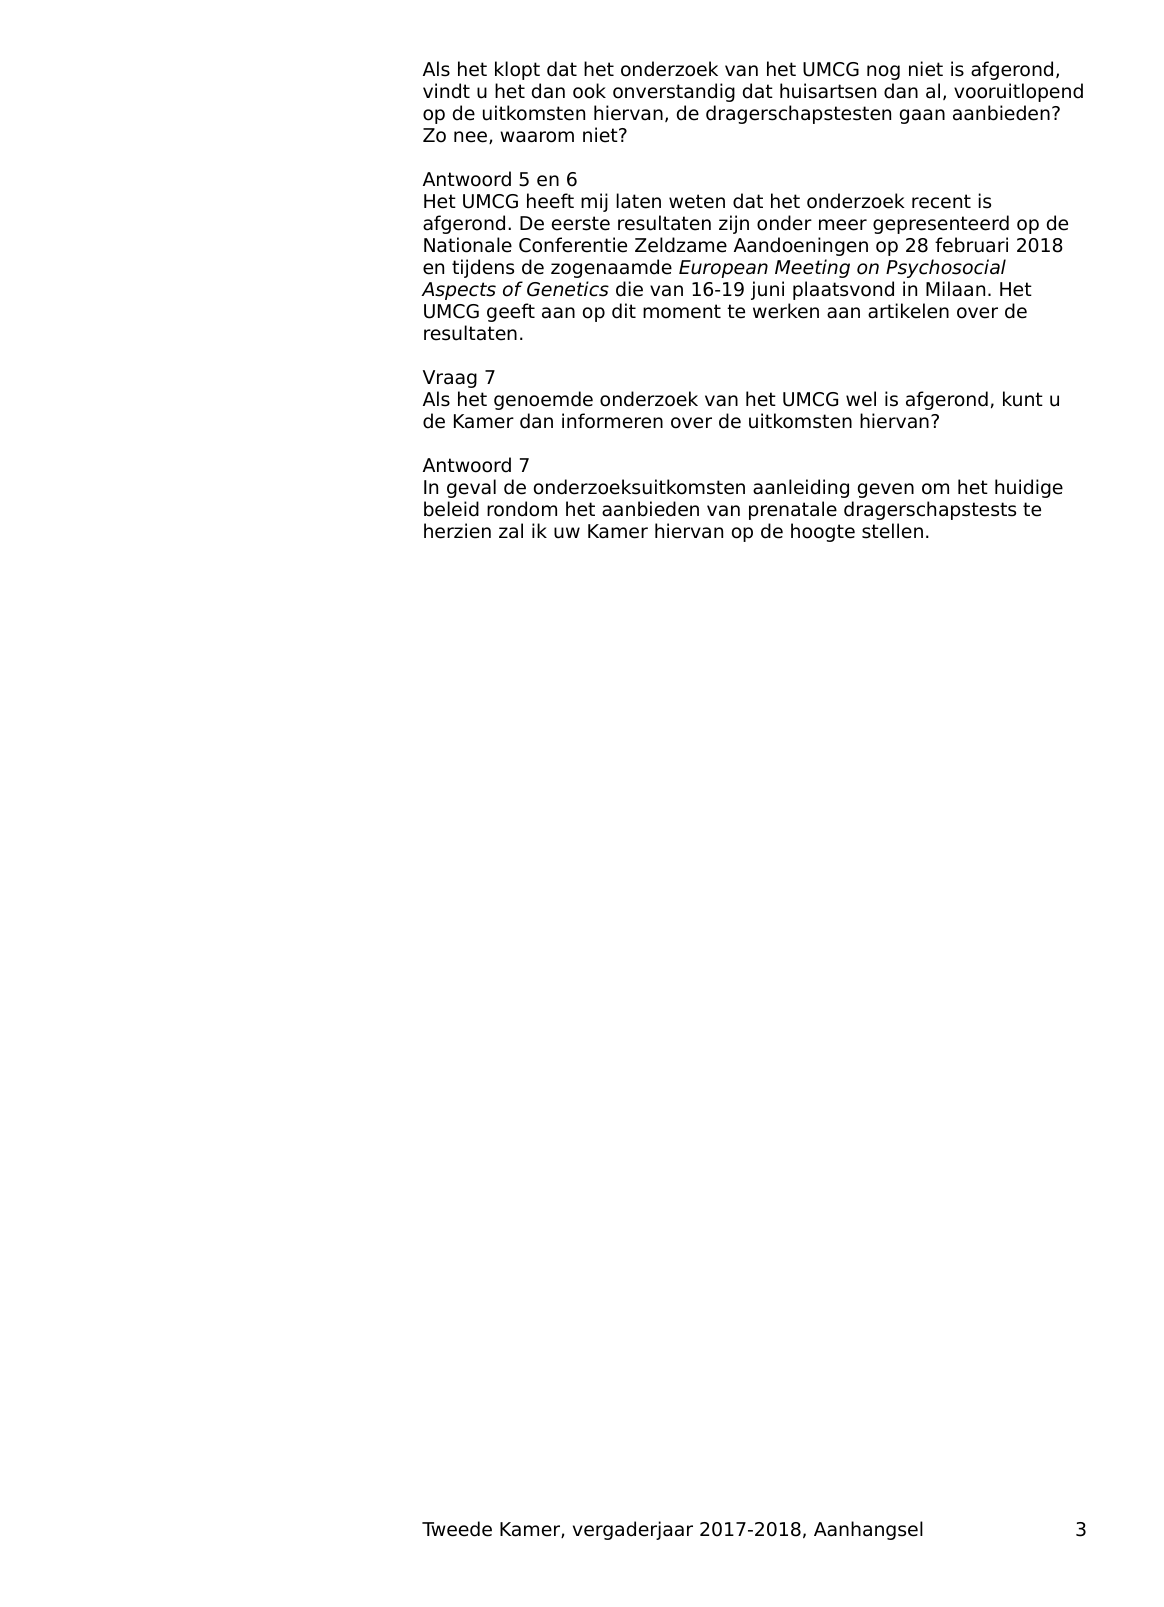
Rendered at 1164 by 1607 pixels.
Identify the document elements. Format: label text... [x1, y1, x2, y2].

text Vraag 7 [422, 367, 1087, 389]
text Het UMCG heeft mij laten weten dat het onderzoek recent is afgerond. De eerste resultaten zijn onder meer gepresenteerd op de Nationale Conferentie Zeldzame Aandoeningen op 28 februari 2018 en tijdens de zogenaamde European Meeting on Psychosocial Aspects of Genetics die van 16-19 juni plaatsvond in Milaan. Het UMCG geeft aan op dit moment te werken aan artikelen over de resultaten. [422, 191, 1087, 345]
text In geval de onderzoeksuitkomsten aanleiding geven om het huidige beleid rondom het aanbieden van prenatale dragerschapstests te herzien zal ik uw Kamer hiervan op de hoogte stellen. [422, 477, 1087, 543]
text Als het klopt dat het onderzoek van het UMCG nog niet is afgerond, vindt u het dan ook onverstandig dat huisartsen dan al, vooruitlopend op de uitkomsten hiervan, de dragerschapstesten gaan aanbieden? Zo nee, waarom niet? [422, 59, 1087, 147]
text Antwoord 5 en 6 [422, 169, 1087, 191]
text Antwoord 7 [422, 455, 1087, 477]
text Als het genoemde onderzoek van het UMCG wel is afgerond, kunt u de Kamer dan informeren over de uitkomsten hiervan? [422, 389, 1087, 433]
